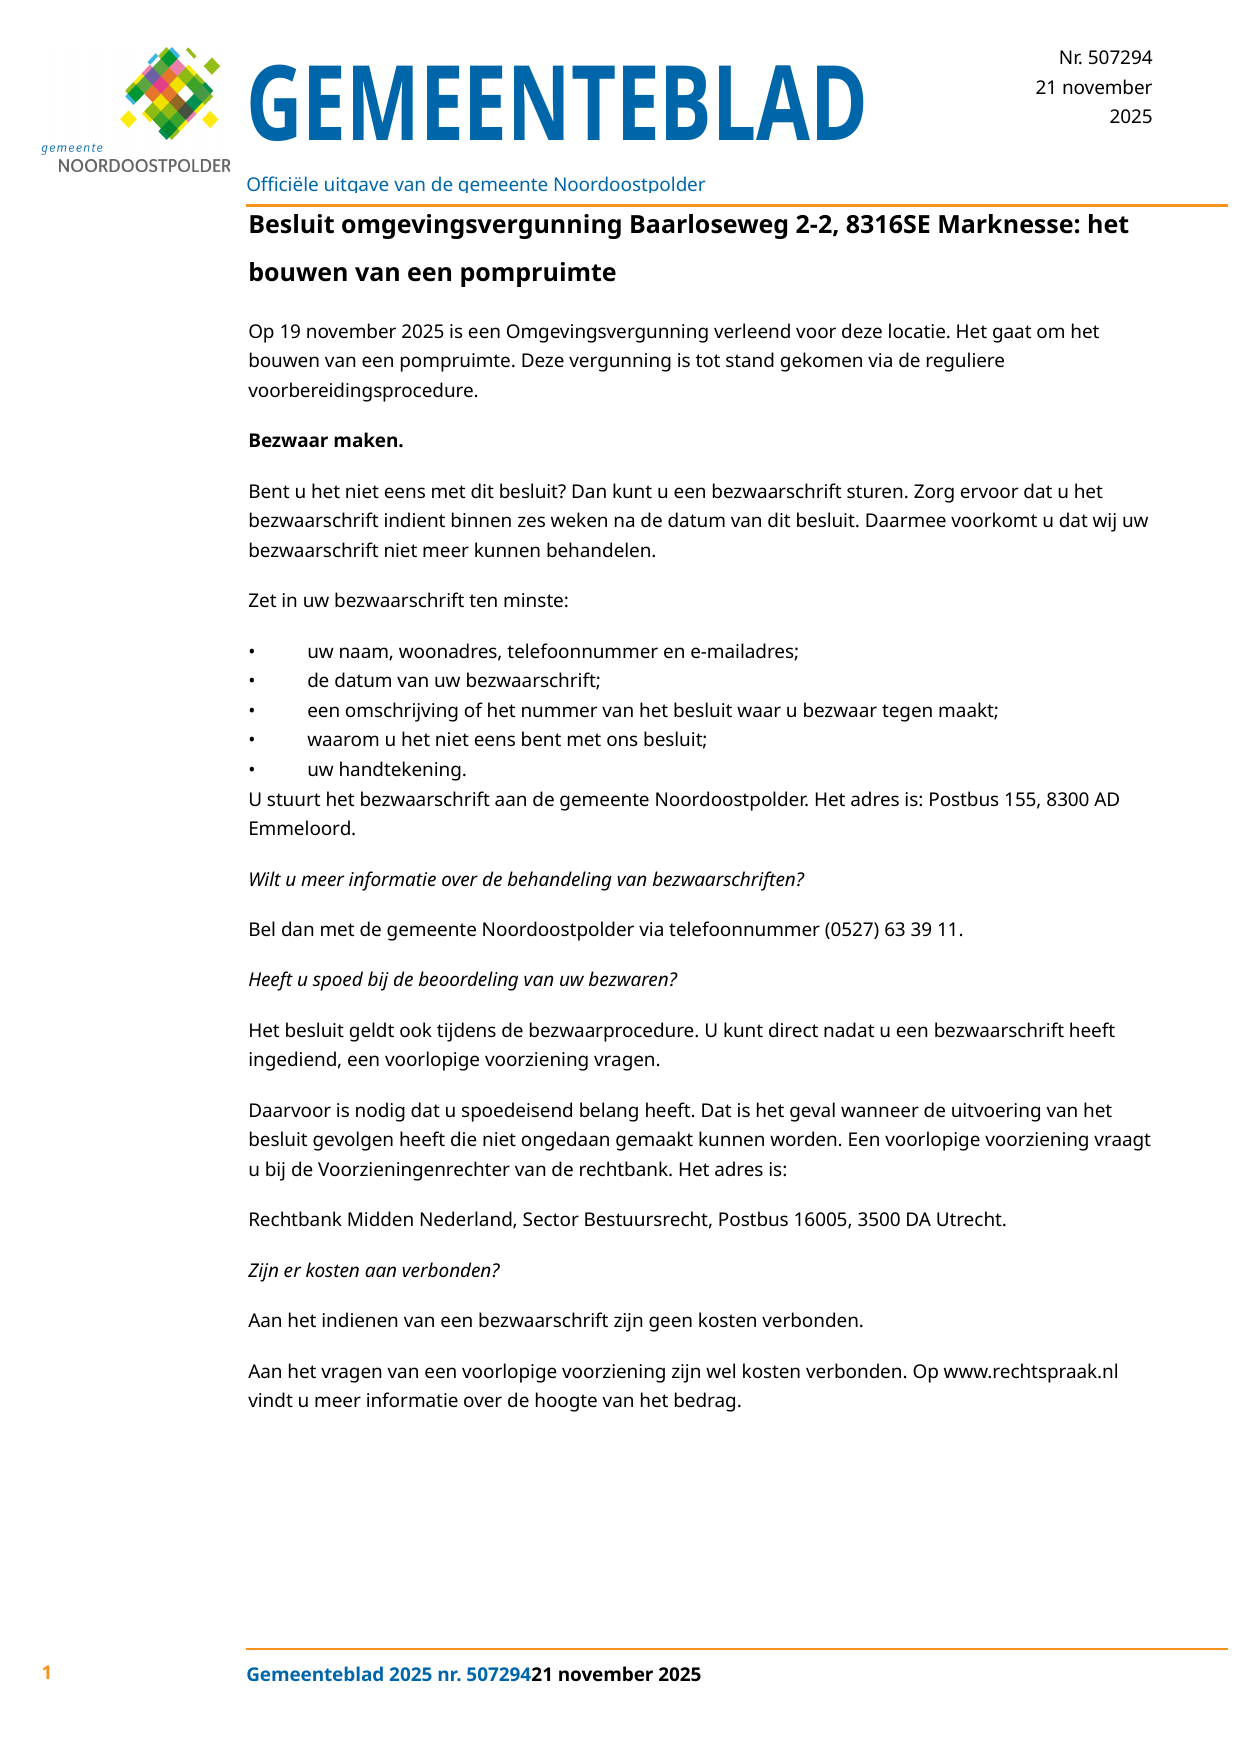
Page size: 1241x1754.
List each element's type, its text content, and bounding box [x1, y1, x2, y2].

list de datum van uw bezwaarschrift; [248, 667, 1152, 693]
text Wilt u meer informatie over de behandeling van bezwaarschriften? [248, 866, 1152, 892]
list uw handtekening. [248, 756, 1152, 782]
list waarom u het niet eens bent met ons besluit; [248, 727, 1152, 752]
text U stuurt het bezwaarschrift aan de gemeente Noordoostpolder. Het adres is: Postbus 155, 8300 AD Emmeloord. [248, 786, 1152, 841]
text Daarvoor is nodig dat u spoedeisend belang heeft. Dat is het geval wanneer de uitvoering van het besluit gevolgen heeft die niet ongedaan gemaakt kunnen worden. Een voorlopige voorziening vraagt u bij de Voorzieningenrechter van de rechtbank. Het adres is: [248, 1097, 1152, 1182]
text Heeft u spoed bij de beoordeling van uw bezwaren? [248, 967, 1152, 992]
text Aan het vragen van een voorlopige voorziening zijn wel kosten verbonden. Op www.rechtspraak.nl vindt u meer informatie over de hoogte van het bedrag. [248, 1358, 1152, 1413]
text Bel dan met de gemeente Noordoostpolder via telefoonnummer (0527) 63 39 11. [248, 916, 1152, 942]
text Rechtbank Midden Nederland, Sector Bestuursrecht, Postbus 16005, 3500 DA Utrecht. [248, 1207, 1152, 1232]
text Aan het indienen van een bezwaarschrift zijn geen kosten verbonden. [248, 1307, 1152, 1333]
picture [41, 47, 231, 172]
text Besluit omgevingsvergunning Baarloseweg 2-2, 8316SE Marknesse: het bouwen van een pompruimte [248, 207, 1152, 288]
text Bent u het niet eens met dit besluit? Dan kunt u een bezwaarschrift sturen. Zorg ervoor dat u het bezwaarschrift indient binnen zes weken na de datum van dit besluit. Daarmee voorkomt u dat wij uw bezwaarschrift niet meer kunnen behandelen. [248, 478, 1152, 563]
list uw naam, woonadres, telefoonnummer en e-mailadres; [248, 638, 1152, 664]
text Het besluit geldt ook tijdens de bezwaarprocedure. U kunt direct nadat u een bezwaarschrift heeft ingediend, een voorlopige voorziening vragen. [248, 1017, 1152, 1072]
text Op 19 november 2025 is een Omgevingsvergunning verleend voor deze locatie. Het gaat om het bouwen van een pompruimte. Deze vergunning is tot stand gekomen via de reguliere voorbereidingsprocedure. [248, 318, 1152, 403]
text Zijn er kosten aan verbonden? [248, 1257, 1152, 1283]
text Zet in uw bezwaarschrift ten minste: [248, 587, 1152, 613]
list een omschrijving of het nummer van het besluit waar u bezwaar tegen maakt; [248, 697, 1152, 723]
text Bezwaar maken. [248, 427, 1152, 453]
